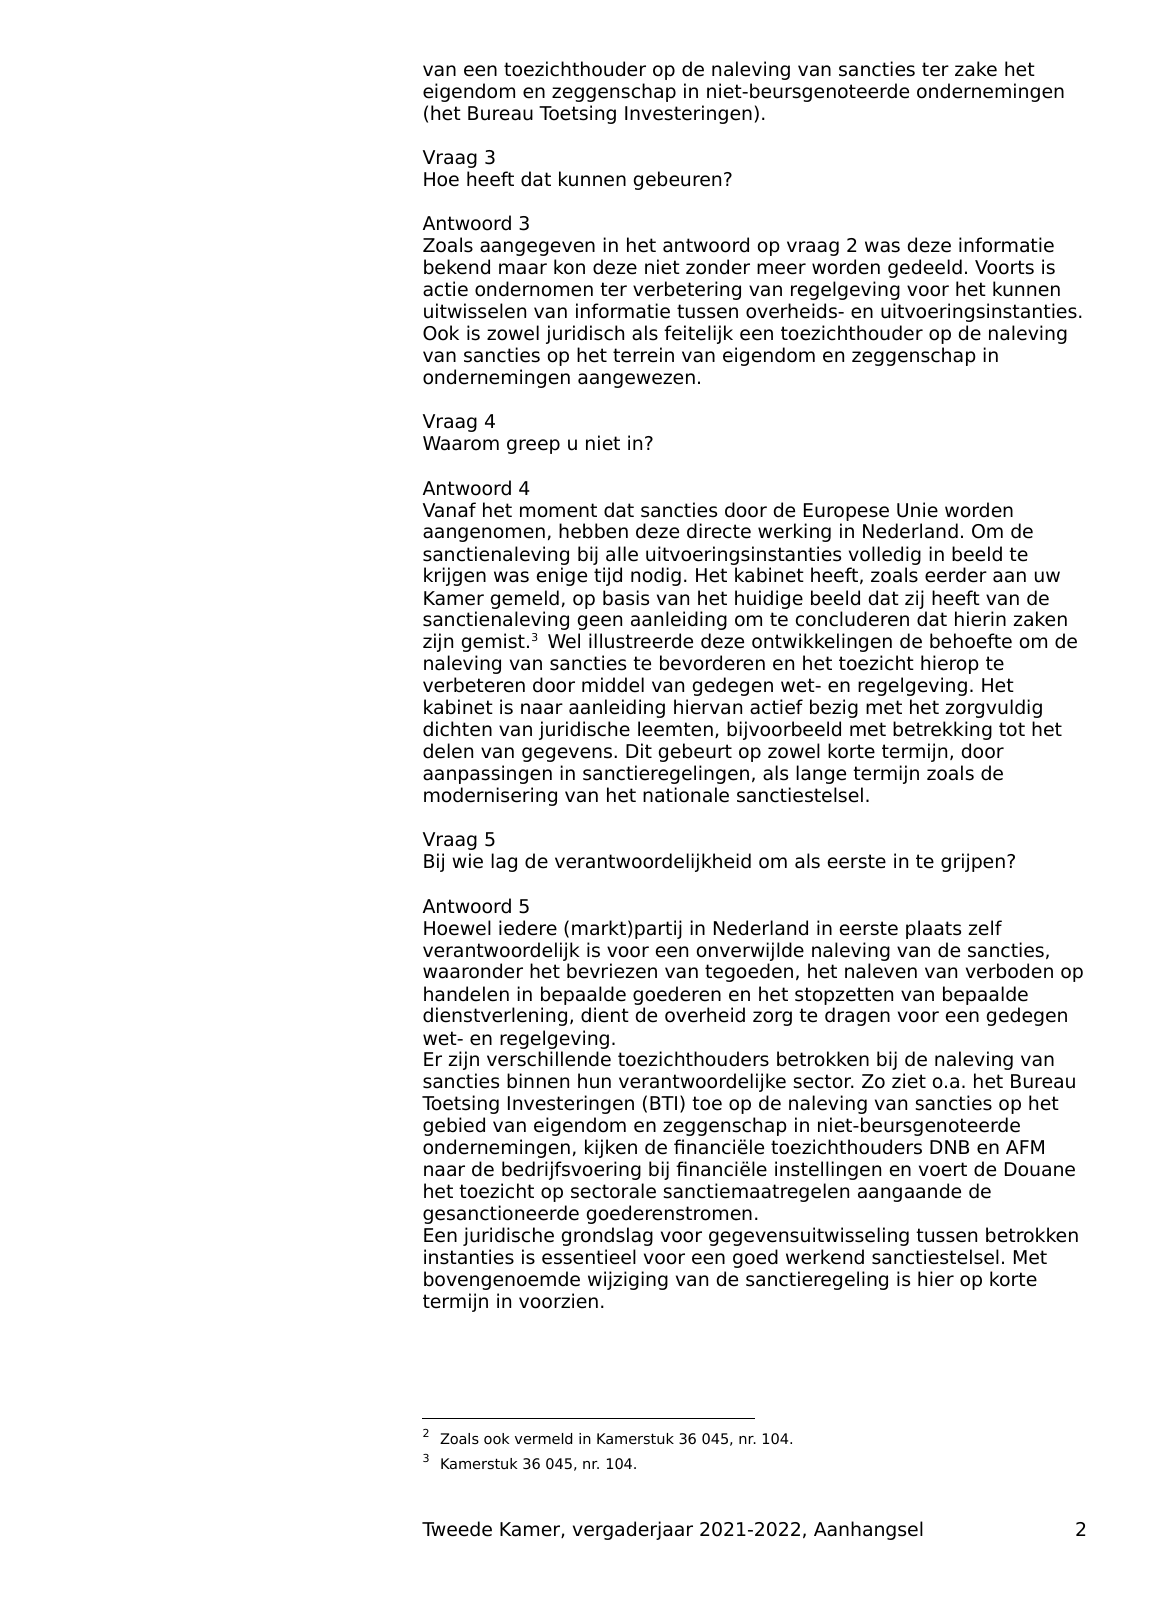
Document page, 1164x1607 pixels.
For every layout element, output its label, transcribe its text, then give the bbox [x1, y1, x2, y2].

text Zoals aangegeven in het antwoord op vraag 2 was deze informatie bekend maar kon deze niet zonder meer worden gedeeld. Voorts is actie ondernomen ter verbetering van regelgeving voor het kunnen uitwisselen van informatie tussen overheids- en uitvoeringsinstanties. Ook is zowel juridisch als feitelijk een toezichthouder op de naleving van sancties op het terrein van eigendom en zeggenschap in ondernemingen aangewezen. [422, 235, 1087, 389]
text van een toezichthouder op de naleving van sancties ter zake het eigendom en zeggenschap in niet-beursgenoteerde ondernemingen (het Bureau Toetsing Investeringen). [422, 59, 1087, 125]
text Vanaf het moment dat sancties door de Europese Unie worden aangenomen, hebben deze directe werking in Nederland. Om de sanctienaleving bij alle uitvoeringsinstanties volledig in beeld te krijgen was enige tijd nodig. Het kabinet heeft, zoals eerder aan uw Kamer gemeld, op basis van het huidige beeld dat zij heeft van de sanctienaleving geen aanleiding om te concluderen dat hierin zaken zijn gemist. Wel illustreerde deze ontwikkelingen de behoefte om de naleving van sancties te bevorderen en het toezicht hierop te verbeteren door middel van gedegen wet- en regelgeving. Het kabinet is naar aanleiding hiervan actief bezig met het zorgvuldig dichten van juridische leemten, bijvoorbeeld met betrekking tot het delen van gegevens. Dit gebeurt op zowel korte termijn, door aanpassingen in sanctieregelingen, als lange termijn zoals de modernisering van het nationale sanctiestelsel. [422, 499, 1087, 807]
text Bij wie lag de verantwoordelijkheid om als eerste in te grijpen? [422, 851, 1087, 873]
text Waarom greep u niet in? [422, 433, 1087, 455]
text Antwoord 4 [422, 477, 1087, 499]
text Een juridische grondslag voor gegevensuitwisseling tussen betrokken instanties is essentieel voor een goed werkend sanctiestelsel. Met bovengenoemde wijziging van de sanctieregeling is hier op korte termijn in voorzien. [422, 1225, 1087, 1313]
text Hoe heeft dat kunnen gebeuren? [422, 169, 1087, 191]
text Zoals ook vermeld in Kamerstuk 36 045, nr. 104. [422, 1427, 1087, 1449]
text Hoewel iedere (markt)partij in Nederland in eerste plaats zelf verantwoordelijk is voor een onverwijlde naleving van de sancties, waaronder het bevriezen van tegoeden, het naleven van verboden op handelen in bepaalde goederen en het stopzetten van bepaalde dienstverlening, dient de overheid zorg te dragen voor een gedegen wet- en regelgeving. [422, 917, 1087, 1049]
text Kamerstuk 36 045, nr. 104. [422, 1452, 1087, 1474]
text Er zijn verschillende toezichthouders betrokken bij de naleving van sancties binnen hun verantwoordelijke sector. Zo ziet o.a. het Bureau Toetsing Investeringen (BTI) toe op de naleving van sancties op het gebied van eigendom en zeggenschap in niet-beursgenoteerde ondernemingen, kijken de financiële toezichthouders DNB en AFM naar de bedrijfsvoering bij financiële instellingen en voert de Douane het toezicht op sectorale sanctiemaatregelen aangaande de gesanctioneerde goederenstromen. [422, 1049, 1087, 1225]
text Vraag 4 [422, 411, 1087, 433]
text Antwoord 3 [422, 213, 1087, 235]
text Antwoord 5 [422, 896, 1087, 917]
text Vraag 3 [422, 147, 1087, 169]
text Vraag 5 [422, 829, 1087, 851]
